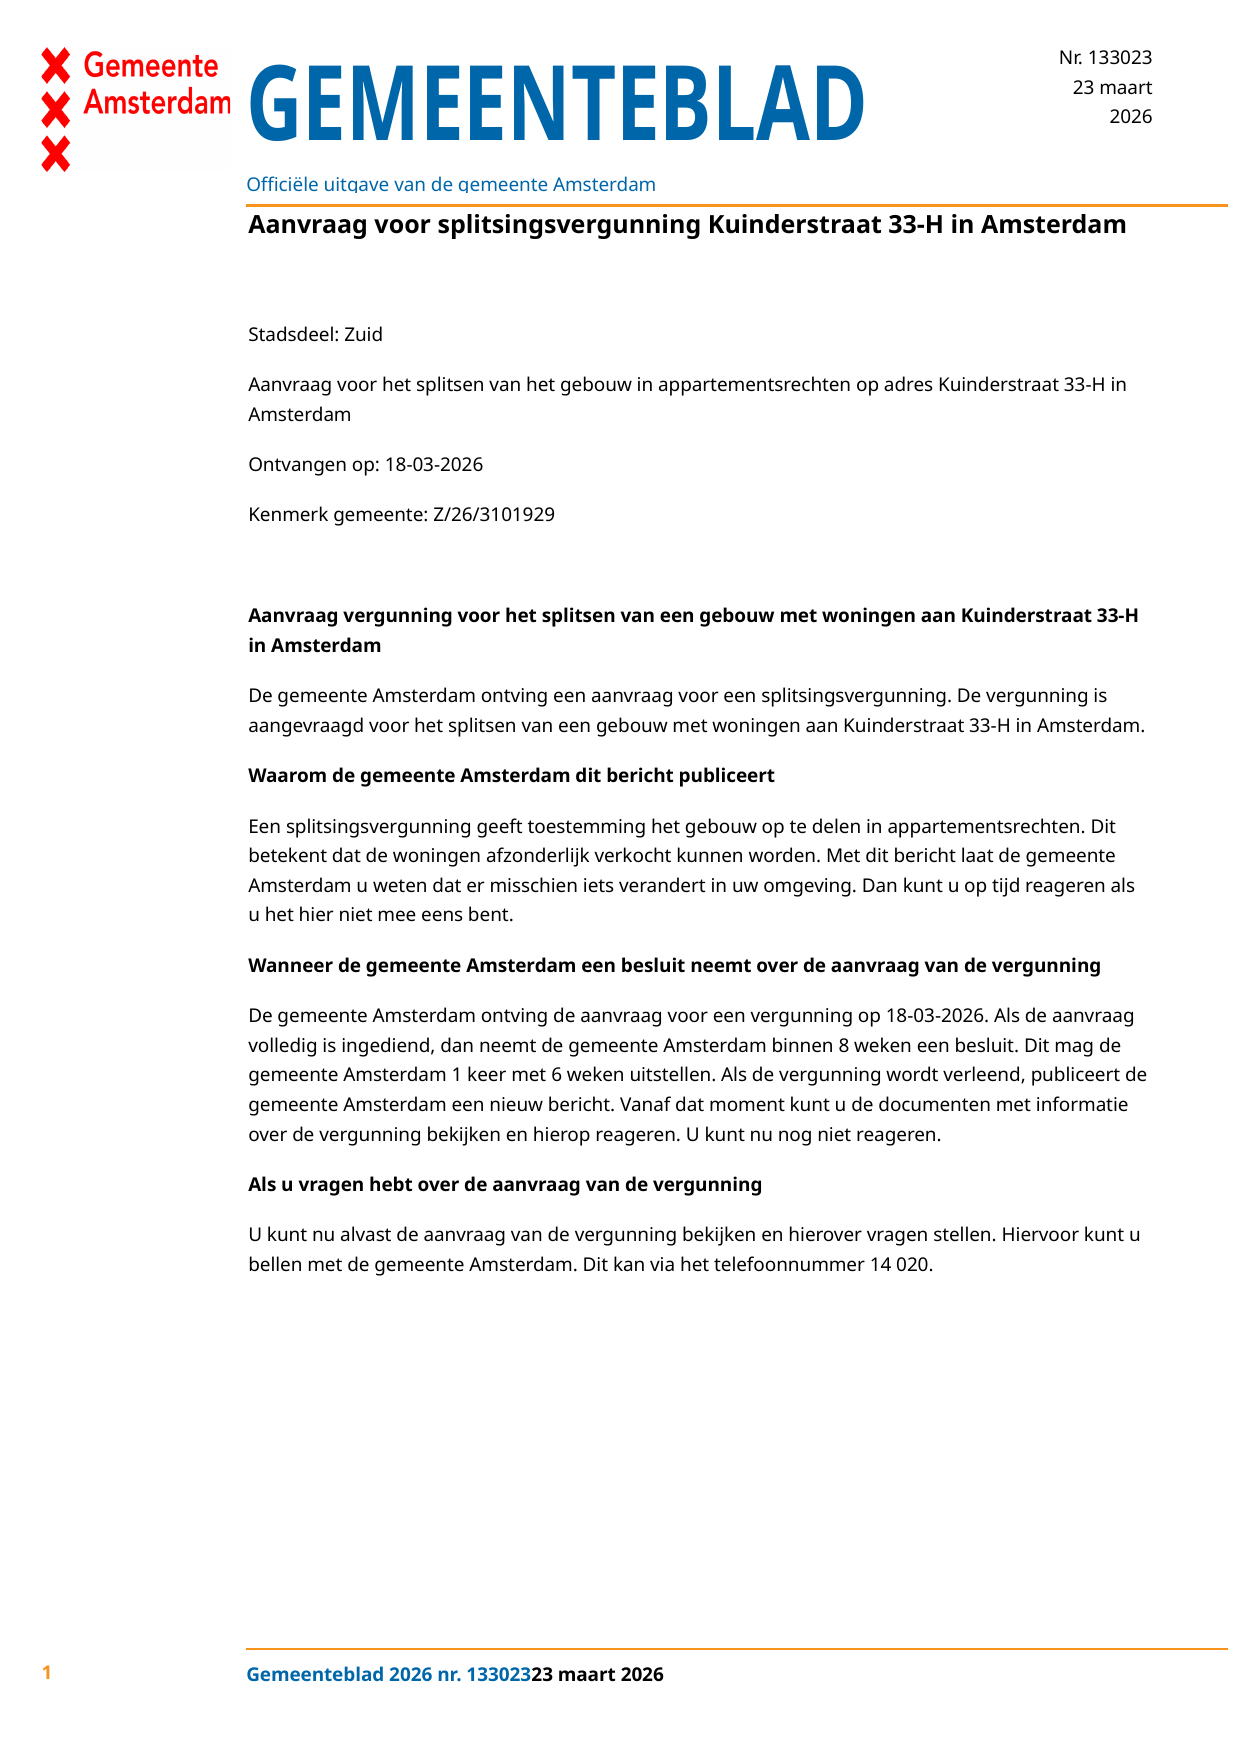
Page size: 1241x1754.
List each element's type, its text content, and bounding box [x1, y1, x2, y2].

text Aanvraag voor splitsingsvergunning Kuinderstraat 33-H in Amsterdam [248, 207, 1152, 241]
text U kunt nu alvast de aanvraag van de vergunning bekijken en hierover vragen stellen. Hiervoor kunt u bellen met de gemeente Amsterdam. Dit kan via het telefoonnummer 14 020. [248, 1222, 1152, 1277]
text Waarom de gemeente Amsterdam dit bericht publiceert [248, 762, 1152, 788]
text De gemeente Amsterdam ontving de aanvraag voor een vergunning op 18-03-2026. Als de aanvraag volledig is ingediend, dan neemt de gemeente Amsterdam binnen 8 weken een besluit. Dit mag de gemeente Amsterdam 1 keer met 6 weken uitstellen. Als de vergunning wordt verleend, publiceert de gemeente Amsterdam een nieuw bericht. Vanaf dat moment kunt u de documenten met informatie over de vergunning bekijken en hierop reageren. U kunt nu nog niet reageren. [248, 1002, 1152, 1146]
text Aanvraag vergunning voor het splitsen van een gebouw met woningen aan Kuinderstraat 33-H in Amsterdam [248, 602, 1152, 658]
text Als u vragen hebt over de aanvraag van de vergunning [248, 1171, 1152, 1197]
text Wanneer de gemeente Amsterdam een besluit neemt over de aanvraag van de vergunning [248, 952, 1152, 978]
picture [41, 47, 231, 172]
text Ontvangen op: 18-03-2026 [248, 451, 1152, 477]
text Een splitsingsvergunning geeft toestemming het gebouw op te delen in appartementsrechten. Dit betekent dat de woningen afzonderlijk verkocht kunnen worden. Met dit bericht laat de gemeente Amsterdam u weten dat er misschien iets verandert in uw omgeving. Dan kunt u op tijd reageren als u het hier niet mee eens bent. [248, 813, 1152, 927]
text Stadsdeel: Zuid [248, 321, 1152, 346]
text Aanvraag voor het splitsen van het gebouw in appartementsrechten op adres Kuinderstraat 33-H in Amsterdam [248, 371, 1152, 426]
text De gemeente Amsterdam ontving een aanvraag voor een splitsingsvergunning. De vergunning is aangevraagd voor het splitsen van een gebouw met woningen aan Kuinderstraat 33-H in Amsterdam. [248, 682, 1152, 738]
text Kenmerk gemeente: Z/26/3101929 [248, 502, 1152, 527]
